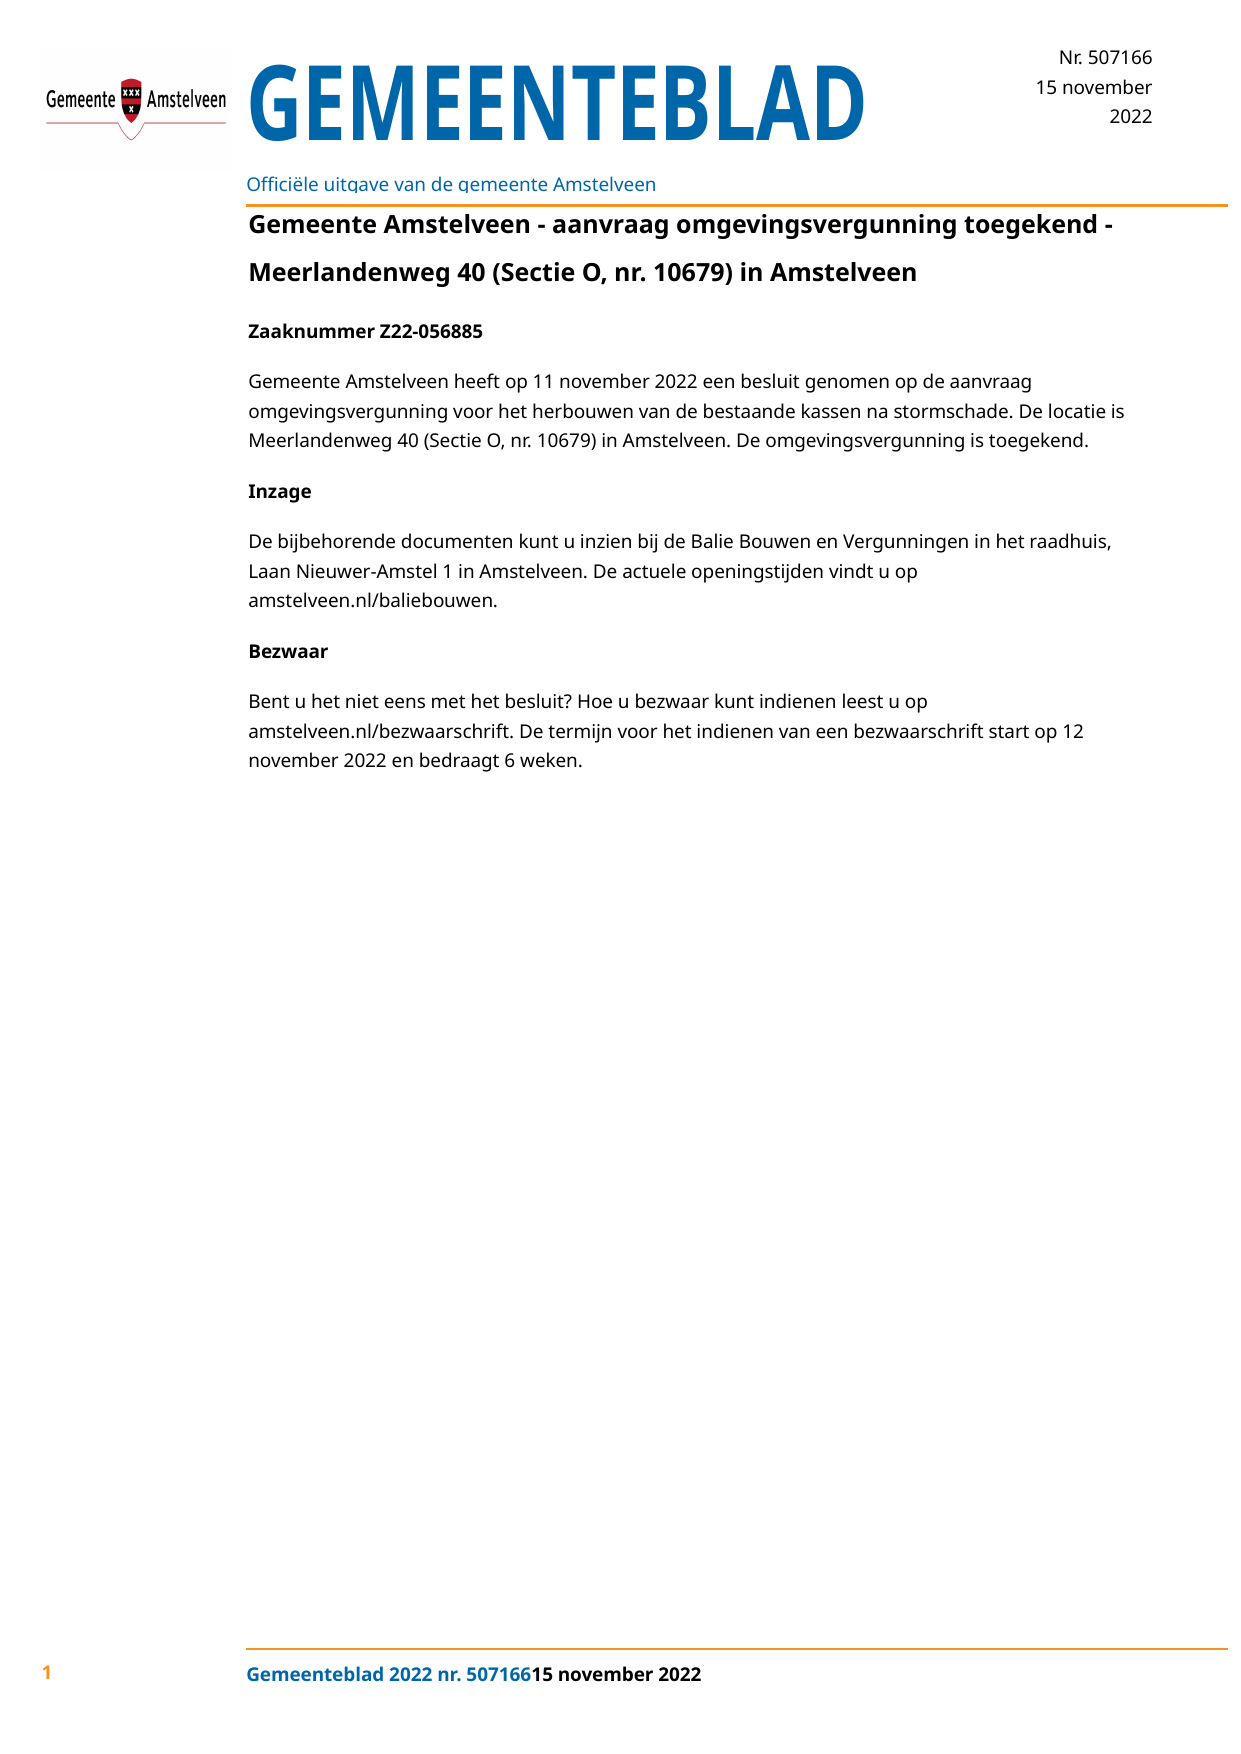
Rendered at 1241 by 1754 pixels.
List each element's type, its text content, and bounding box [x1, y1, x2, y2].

text Inzage [248, 478, 1152, 504]
picture [41, 47, 231, 172]
text Gemeente Amstelveen heeft op 11 november 2022 een besluit genomen op de aanvraag omgevingsvergunning voor het herbouwen van de bestaande kassen na stormschade. De locatie is Meerlandenweg 40 (Sectie O, nr. 10679) in Amstelveen. De omgevingsvergunning is toegekend. [248, 368, 1152, 453]
text Bezwaar [248, 638, 1152, 664]
text De bijbehorende documenten kunt u inzien bij de Balie Bouwen en Vergunningen in het raadhuis, Laan Nieuwer-Amstel 1 in Amstelveen. De actuele openingstijden vindt u op amstelveen.nl/baliebouwen. [248, 528, 1152, 613]
text Gemeente Amstelveen - aanvraag omgevingsvergunning toegekend - Meerlandenweg 40 (Sectie O, nr. 10679) in Amstelveen [248, 207, 1152, 288]
text Zaaknummer Z22-056885 [248, 318, 1152, 344]
text Bent u het niet eens met het besluit? Hoe u bezwaar kunt indienen leest u op amstelveen.nl/bezwaarschrift. De termijn voor het indienen van een bezwaarschrift start op 12 november 2022 en bedraagt 6 weken. [248, 688, 1152, 773]
